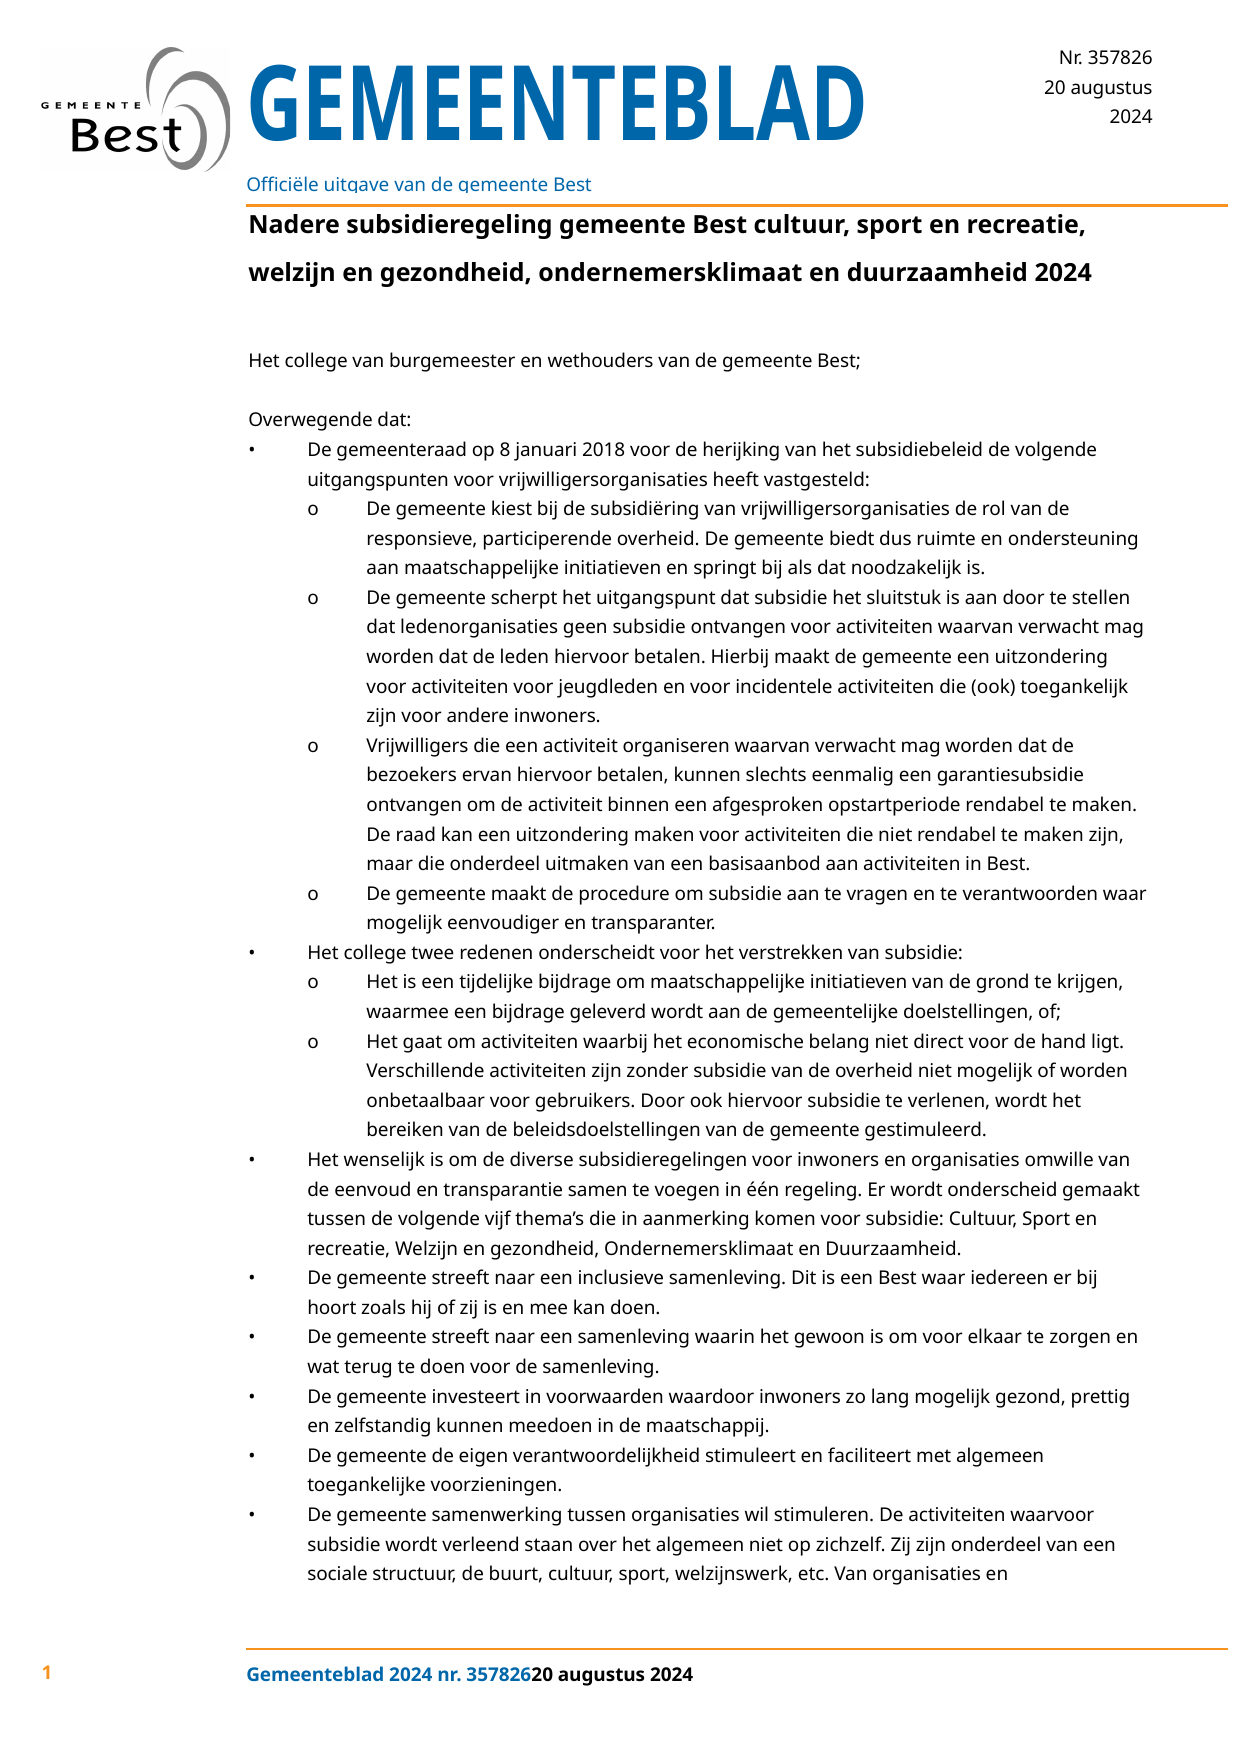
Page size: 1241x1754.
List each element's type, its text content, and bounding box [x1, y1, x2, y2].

list De gemeente samenwerking tussen organisaties wil stimuleren. De activiteiten waarvoor subsidie wordt verleend staan over het algemeen niet op zichzelf. Zij zijn onderdeel van een sociale structuur, de buurt, cultuur, sport, welzijnswerk, etc. Van organisaties en [248, 1501, 1152, 1586]
list De gemeenteraad op 8 januari 2018 voor de herijking van het subsidiebeleid de volgende uitgangspunten voor vrijwilligersorganisaties heeft vastgesteld: [248, 436, 1152, 492]
list De gemeente kiest bij de subsidiëring van vrijwilligersorganisaties de rol van de responsieve, participerende overheid. De gemeente biedt dus ruimte en ondersteuning aan maatschappelijke initiatieven en springt bij als dat noodzakelijk is. [307, 495, 1152, 580]
list Vrijwilligers die een activiteit organiseren waarvan verwacht mag worden dat de bezoekers ervan hiervoor betalen, kunnen slechts eenmalig een garantiesubsidie ontvangen om de activiteit binnen een afgesproken opstartperiode rendabel te maken. De raad kan een uitzondering maken voor activiteiten die niet rendabel te maken zijn, maar die onderdeel uitmaken van een basisaanbod aan activiteiten in Best. [307, 732, 1152, 876]
text Nadere subsidieregeling gemeente Best cultuur, sport en recreatie, welzijn en gezondheid, ondernemersklimaat en duurzaamheid 2024 [248, 207, 1152, 288]
text Het college van burgemeester en wethouders van de gemeente Best; [248, 347, 1152, 373]
list De gemeente streeft naar een inclusieve samenleving. Dit is een Best waar iedereen er bij hoort zoals hij of zij is en mee kan doen. [248, 1264, 1152, 1320]
text Overwegende dat: [248, 407, 1152, 432]
list Het wenselijk is om de diverse subsidieregelingen voor inwoners en organisaties omwille van de eenvoud en transparantie samen te voegen in één regeling. Er wordt onderscheid gemaakt tussen de volgende vijf thema’s die in aanmerking komen voor subsidie: Cultuur, Sport en recreatie, Welzijn en gezondheid, Ondernemersklimaat en Duurzaamheid. [248, 1146, 1152, 1261]
list De gemeente streeft naar een samenleving waarin het gewoon is om voor elkaar te zorgen en wat terug te doen voor de samenleving. [248, 1324, 1152, 1379]
list De gemeente investeert in voorwaarden waardoor inwoners zo lang mogelijk gezond, prettig en zelfstandig kunnen meedoen in de maatschappij. [248, 1383, 1152, 1438]
picture [41, 47, 231, 172]
list Het gaat om activiteiten waarbij het economische belang niet direct voor de hand ligt. Verschillende activiteiten zijn zonder subsidie van de overheid niet mogelijk of worden onbetaalbaar voor gebruikers. Door ook hiervoor subsidie te verlenen, wordt het bereiken van de beleidsdoelstellingen van de gemeente gestimuleerd. [307, 1028, 1152, 1142]
list Het college twee redenen onderscheidt voor het verstrekken van subsidie: [248, 939, 1152, 965]
list De gemeente scherpt het uitgangspunt dat subsidie het sluitstuk is aan door te stellen dat ledenorganisaties geen subsidie ontvangen voor activiteiten waarvan verwacht mag worden dat de leden hiervoor betalen. Hierbij maakt de gemeente een uitzondering voor activiteiten voor jeugdleden en voor incidentele activiteiten die (ook) toegankelijk zijn voor andere inwoners. [307, 584, 1152, 728]
list De gemeente de eigen verantwoordelijkheid stimuleert en faciliteert met algemeen toegankelijke voorzieningen. [248, 1442, 1152, 1497]
list De gemeente maakt de procedure om subsidie aan te vragen en te verantwoorden waar mogelijk eenvoudiger en transparanter. [307, 880, 1152, 935]
list Het is een tijdelijke bijdrage om maatschappelijke initiatieven van de grond te krijgen, waarmee een bijdrage geleverd wordt aan de gemeentelijke doelstellingen, of; [307, 969, 1152, 1024]
